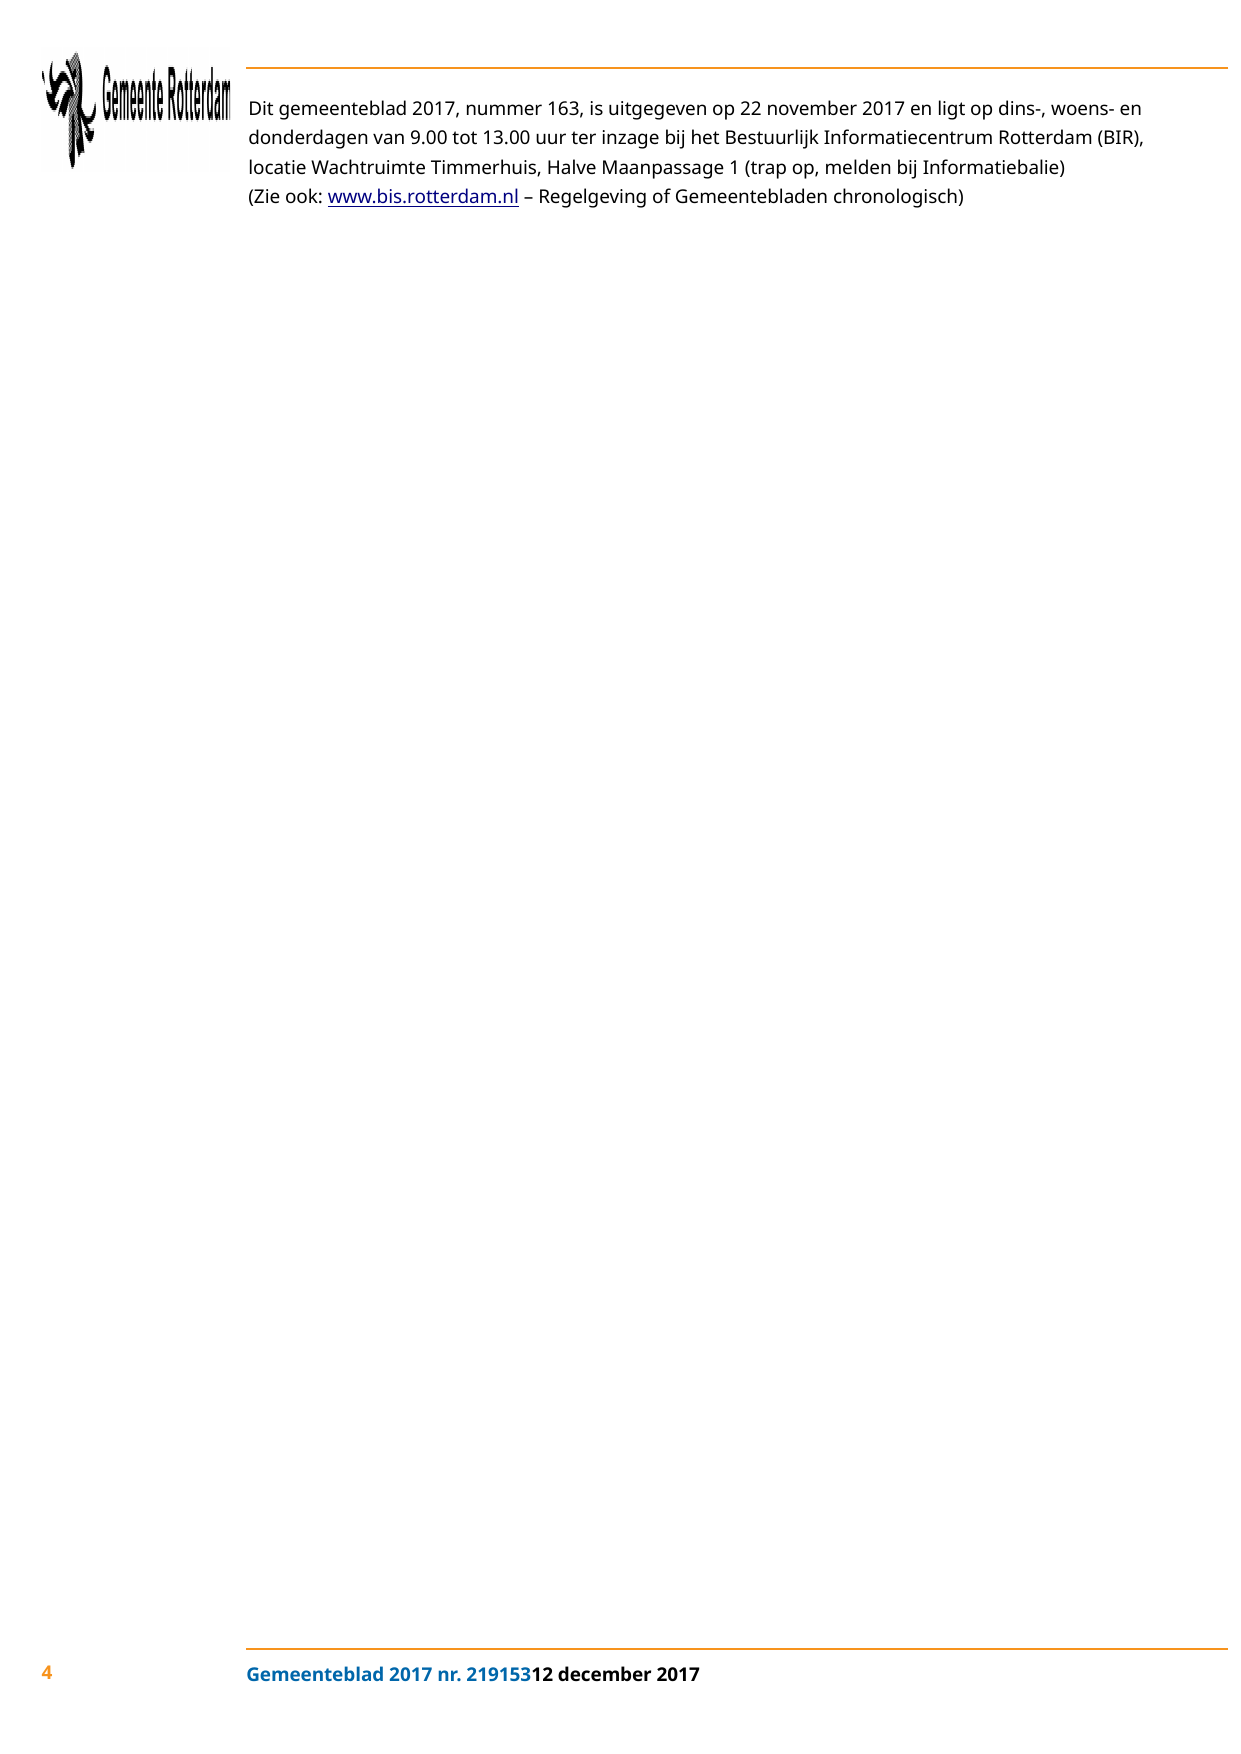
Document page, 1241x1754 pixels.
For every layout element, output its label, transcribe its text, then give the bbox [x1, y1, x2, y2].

text (Zie ook: www.bis.rotterdam.nl – Regelgeving of Gemeentebladen chronologisch) [248, 184, 1152, 209]
text Dit gemeenteblad 2017, nummer 163, is uitgegeven op 22 november 2017 en ligt op dins-, woens- en donderdagen van 9.00 tot 13.00 uur ter inzage bij het Bestuurlijk Informatiecentrum Rotterdam (BIR), locatie Wachtruimte Timmerhuis, Halve Maanpassage 1 (trap op, melden bij Informatiebalie) [248, 95, 1152, 180]
picture [41, 47, 231, 172]
